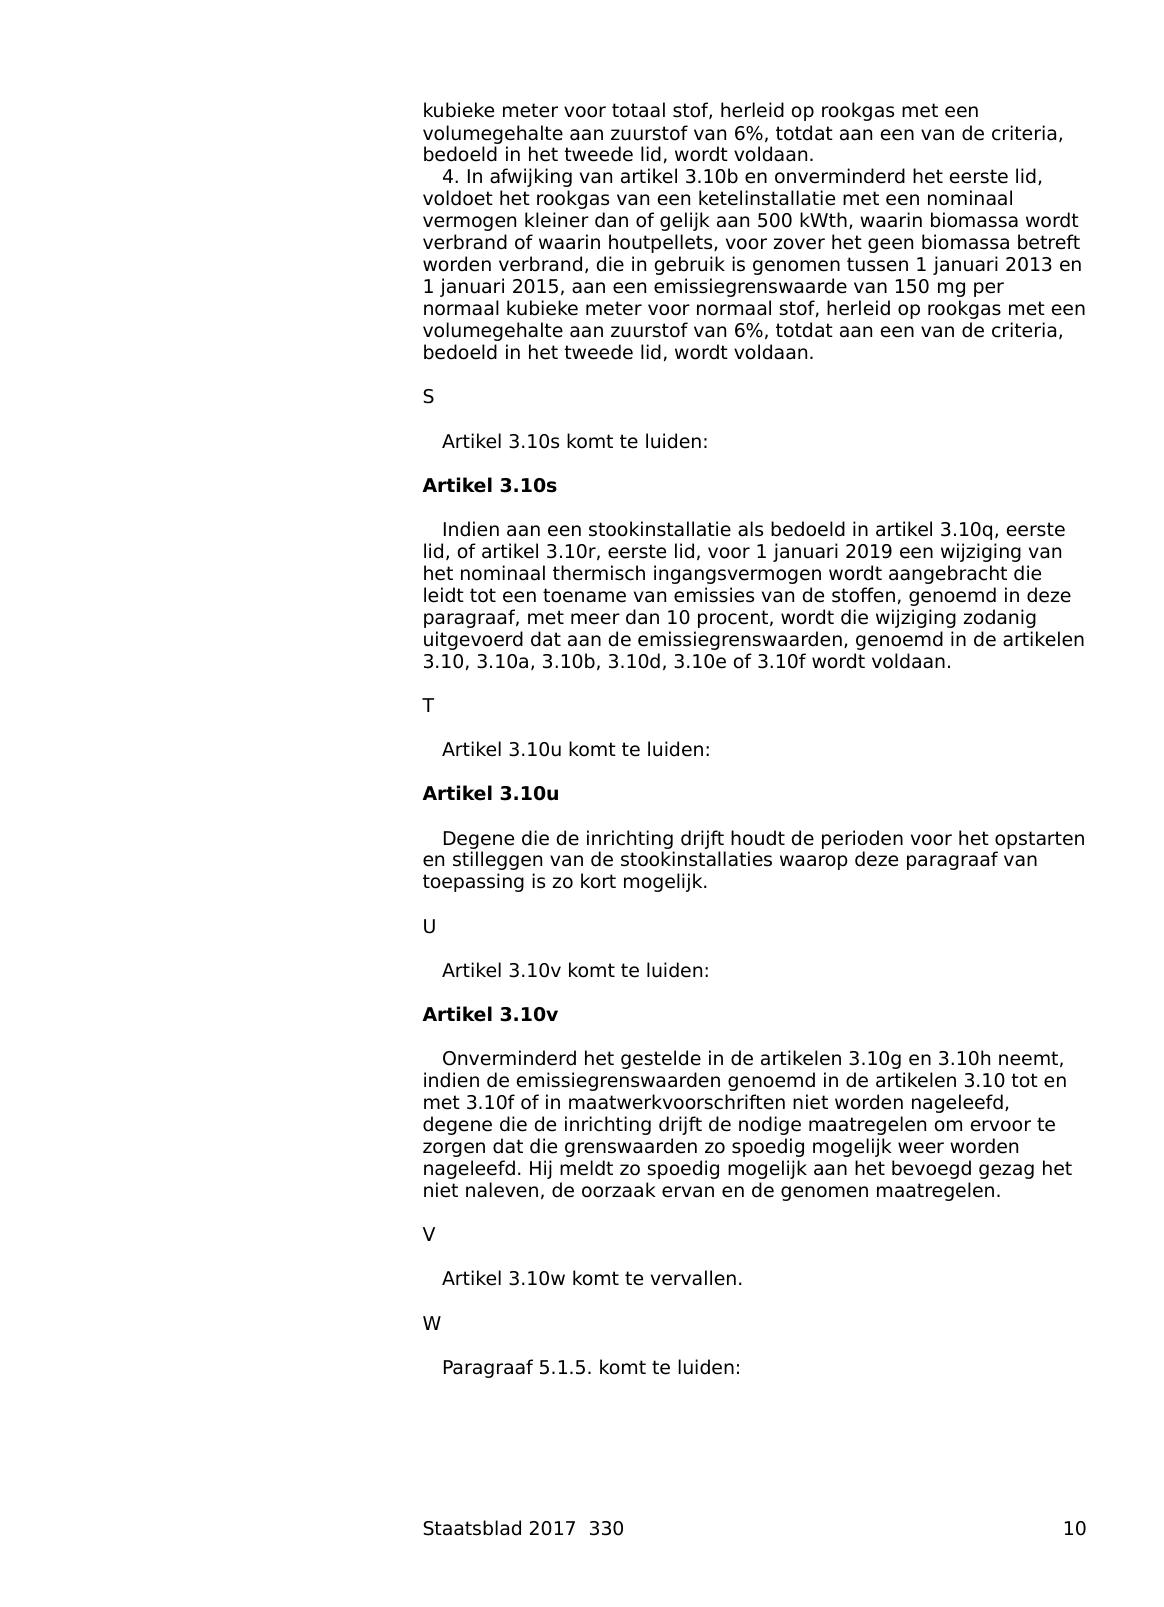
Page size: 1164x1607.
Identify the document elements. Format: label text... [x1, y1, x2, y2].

text Indien aan een stookinstallatie als bedoeld in artikel 3.10q, eerste lid, of artikel 3.10r, eerste lid, voor 1 januari 2019 een wijziging van het nominaal thermisch ingangsvermogen wordt aangebracht die leidt tot een toename van emissies van de stoffen, genoemd in deze paragraaf, met meer dan 10 procent, wordt die wijziging zodanig uitgevoerd dat aan de emissiegrenswaarden, genoemd in de artikelen 3.10, 3.10a, 3.10b, 3.10d, 3.10e of 3.10f wordt voldaan. [422, 519, 1087, 673]
text Artikel 3.10s komt te luiden: [422, 431, 1087, 452]
text 4. In afwijking van artikel 3.10b en onverminderd het eerste lid, voldoet het rookgas van een ketelinstallatie met een nominaal vermogen kleiner dan of gelijk aan 500 kWth, waarin biomassa wordt verbrand of waarin houtpellets, voor zover het geen biomassa betreft worden verbrand, die in gebruik is genomen tussen 1 januari 2013 en 1 januari 2015, aan een emissiegrenswaarde van 150 mg per normaal kubieke meter voor normaal stof, herleid op rookgas met een volumegehalte aan zuurstof van 6%, totdat aan een van de criteria, bedoeld in het tweede lid, wordt voldaan. [422, 166, 1087, 364]
text Artikel 3.10w komt te vervallen. [422, 1268, 1087, 1290]
subtitle Artikel 3.10v [422, 1004, 1087, 1026]
text Onverminderd het gestelde in de artikelen 3.10g en 3.10h neemt, indien de emissiegrenswaarden genoemd in de artikelen 3.10 tot en met 3.10f of in maatwerkvoorschriften niet worden nageleefd, degene die de inrichting drijft de nodige maatregelen om ervoor te zorgen dat die grenswaarden zo spoedig mogelijk weer worden nageleefd. Hij meldt zo spoedig mogelijk aan het bevoegd gezag het niet naleven, de oorzaak ervan en de genomen maatregelen. [422, 1048, 1087, 1202]
text Artikel 3.10v komt te luiden: [422, 960, 1087, 982]
text S [422, 386, 1087, 408]
subtitle Artikel 3.10s [422, 475, 1087, 497]
text Artikel 3.10u komt te luiden: [422, 739, 1087, 761]
text Degene die de inrichting drijft houdt de perioden voor het opstarten en stilleggen van de stookinstallaties waarop deze paragraaf van toepassing is zo kort mogelijk. [422, 827, 1087, 893]
subtitle Artikel 3.10u [422, 783, 1087, 805]
text kubieke meter voor totaal stof, herleid op rookgas met een volumegehalte aan zuurstof van 6%, totdat aan een van de criteria, bedoeld in het tweede lid, wordt voldaan. [422, 100, 1087, 166]
text W [422, 1312, 1087, 1334]
text Paragraaf 5.1.5. komt te luiden: [422, 1357, 1087, 1378]
text V [422, 1224, 1087, 1246]
text U [422, 916, 1087, 937]
text T [422, 695, 1087, 717]
